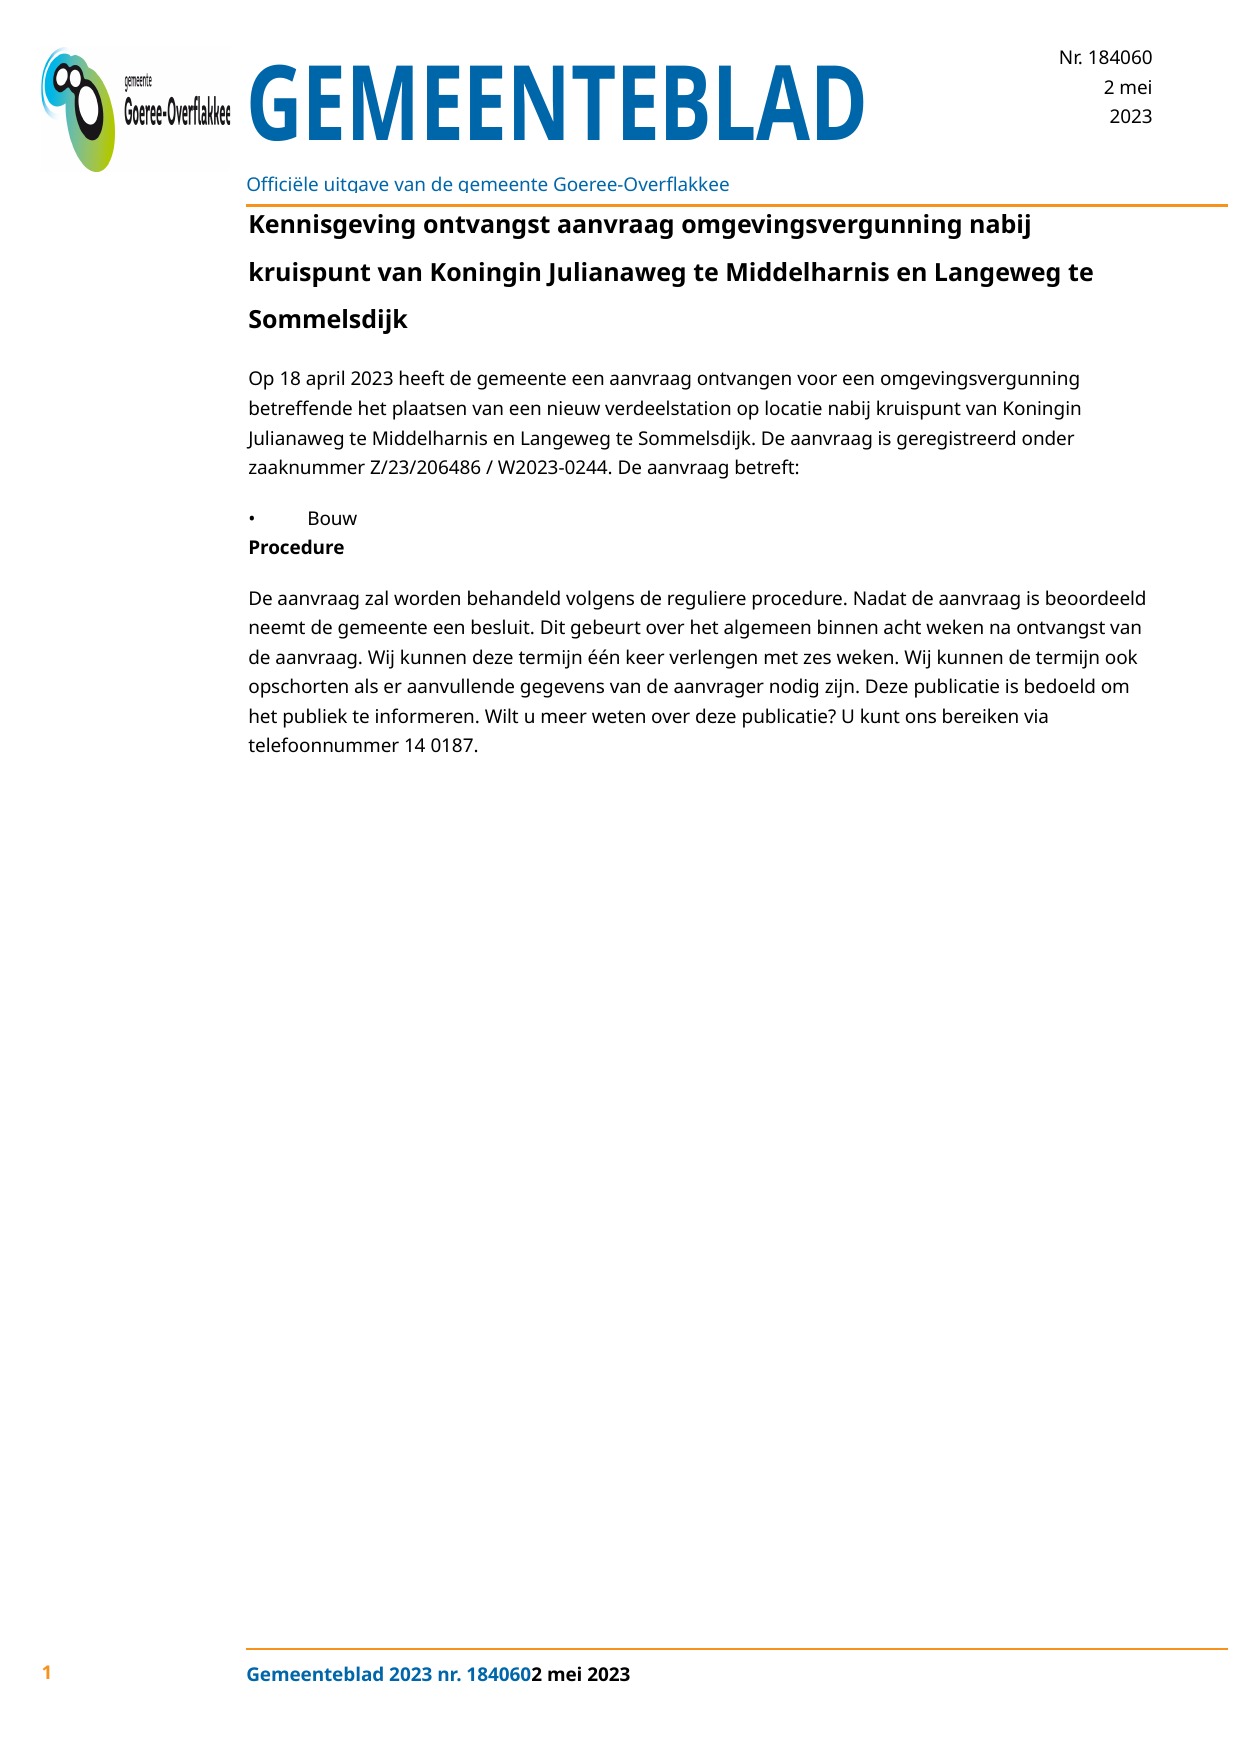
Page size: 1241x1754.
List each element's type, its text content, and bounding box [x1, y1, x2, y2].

list Bouw [248, 505, 1152, 530]
picture [41, 47, 231, 172]
text De aanvraag zal worden behandeld volgens de reguliere procedure. Nadat de aanvraag is beoordeeld neemt de gemeente een besluit. Dit gebeurt over het algemeen binnen acht weken na ontvangst van de aanvraag. Wij kunnen deze termijn één keer verlengen met zes weken. Wij kunnen de termijn ook opschorten als er aanvullende gegevens van de aanvrager nodig zijn. Deze publicatie is bedoeld om het publiek te informeren. Wilt u meer weten over deze publicatie? U kunt ons bereiken via telefoonnummer 14 0187. [248, 585, 1152, 758]
text Kennisgeving ontvangst aanvraag omgevingsvergunning nabij kruispunt van Koningin Julianaweg te Middelharnis en Langeweg te Sommelsdijk [248, 207, 1152, 336]
text Op 18 april 2023 heeft de gemeente een aanvraag ontvangen voor een omgevingsvergunning betreffende het plaatsen van een nieuw verdeelstation op locatie nabij kruispunt van Koningin Julianaweg te Middelharnis en Langeweg te Sommelsdijk. De aanvraag is geregistreerd onder zaaknummer Z/23/206486 / W2023-0244. De aanvraag betreft: [248, 366, 1152, 480]
text Procedure [248, 534, 1152, 560]
